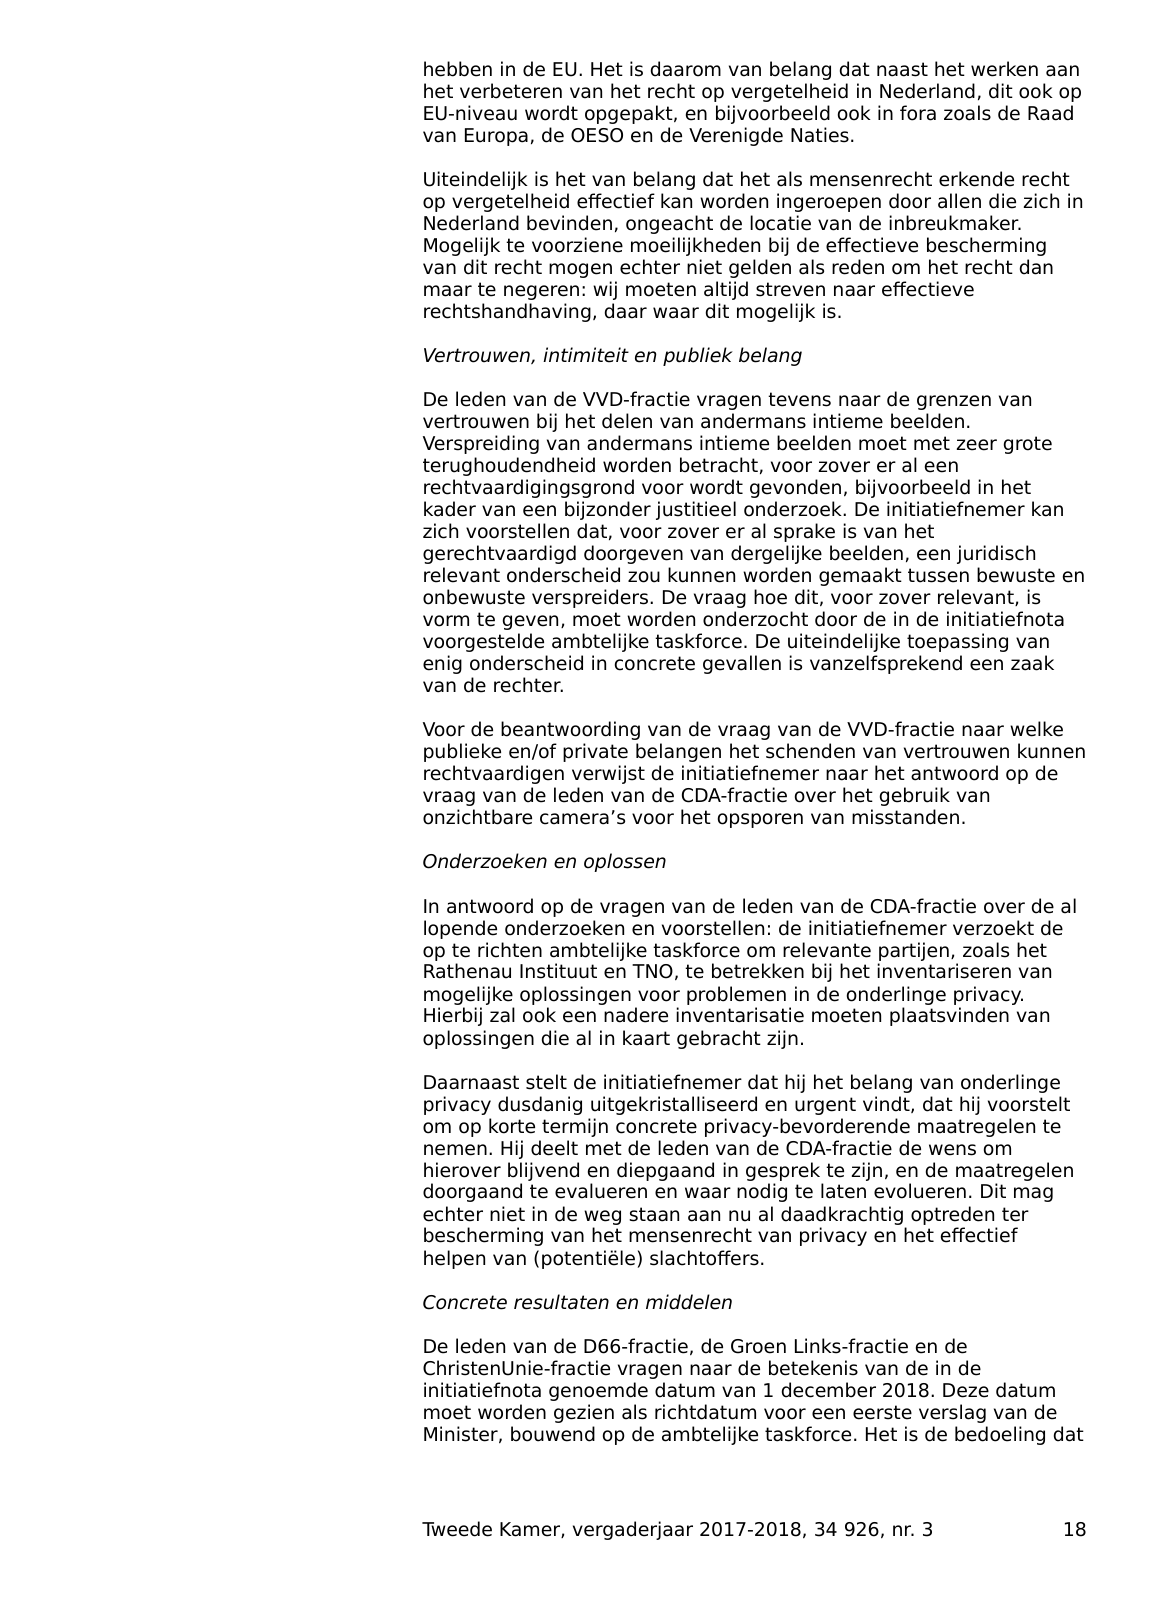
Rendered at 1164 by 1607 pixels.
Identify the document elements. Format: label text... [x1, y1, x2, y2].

subtitle Concrete resultaten en middelen [422, 1292, 1087, 1313]
text In antwoord op de vragen van de leden van de CDA-fractie over de al lopende onderzoeken en voorstellen: de initiatiefnemer verzoekt de op te richten ambtelijke taskforce om relevante partijen, zoals het Rathenau Instituut en TNO, te betrekken bij het inventariseren van mogelijke oplossingen voor problemen in de onderlinge privacy. Hierbij zal ook een nadere inventarisatie moeten plaatsvinden van oplossingen die al in kaart gebracht zijn. [422, 896, 1087, 1049]
subtitle Onderzoeken en oplossen [422, 851, 1087, 873]
text Daarnaast stelt de initiatiefnemer dat hij het belang van onderlinge privacy dusdanig uitgekristalliseerd en urgent vindt, dat hij voorstelt om op korte termijn concrete privacy-bevorderende maatregelen te nemen. Hij deelt met de leden van de CDA-fractie de wens om hierover blijvend en diepgaand in gesprek te zijn, en de maatregelen doorgaand te evalueren en waar nodig te laten evolueren. Dit mag echter niet in de weg staan aan nu al daadkrachtig optreden ter bescherming van het mensenrecht van privacy en het effectief helpen van (potentiële) slachtoffers. [422, 1072, 1087, 1269]
text De leden van de VVD-fractie vragen tevens naar de grenzen van vertrouwen bij het delen van andermans intieme beelden. Verspreiding van andermans intieme beelden moet met zeer grote terughoudendheid worden betracht, voor zover er al een rechtvaardigingsgrond voor wordt gevonden, bijvoorbeeld in het kader van een bijzonder justitieel onderzoek. De initiatiefnemer kan zich voorstellen dat, voor zover er al sprake is van het gerechtvaardigd doorgeven van dergelijke beelden, een juridisch relevant onderscheid zou kunnen worden gemaakt tussen bewuste en onbewuste verspreiders. De vraag hoe dit, voor zover relevant, is vorm te geven, moet worden onderzocht door de in de initiatiefnota voorgestelde ambtelijke taskforce. De uiteindelijke toepassing van enig onderscheid in concrete gevallen is vanzelfsprekend een zaak van de rechter. [422, 389, 1087, 697]
subtitle Vertrouwen, intimiteit en publiek belang [422, 345, 1087, 367]
text Uiteindelijk is het van belang dat het als mensenrecht erkende recht op vergetelheid effectief kan worden ingeroepen door allen die zich in Nederland bevinden, ongeacht de locatie van de inbreukmaker. Mogelijk te voorziene moeilijkheden bij de effectieve bescherming van dit recht mogen echter niet gelden als reden om het recht dan maar te negeren: wij moeten altijd streven naar effectieve rechtshandhaving, daar waar dit mogelijk is. [422, 169, 1087, 323]
text De leden van de D66-fractie, de Groen Links-fractie en de ChristenUnie-fractie vragen naar de betekenis van de in de initiatiefnota genoemde datum van 1 december 2018. Deze datum moet worden gezien als richtdatum voor een eerste verslag van de Minister, bouwend op de ambtelijke taskforce. Het is de bedoeling dat [422, 1336, 1087, 1446]
text hebben in de EU. Het is daarom van belang dat naast het werken aan het verbeteren van het recht op vergetelheid in Nederland, dit ook op EU-niveau wordt opgepakt, en bijvoorbeeld ook in fora zoals de Raad van Europa, de OESO en de Verenigde Naties. [422, 59, 1087, 147]
text Voor de beantwoording van de vraag van de VVD-fractie naar welke publieke en/of private belangen het schenden van vertrouwen kunnen rechtvaardigen verwijst de initiatiefnemer naar het antwoord op de vraag van de leden van de CDA-fractie over het gebruik van onzichtbare camera’s voor het opsporen van misstanden. [422, 719, 1087, 829]
